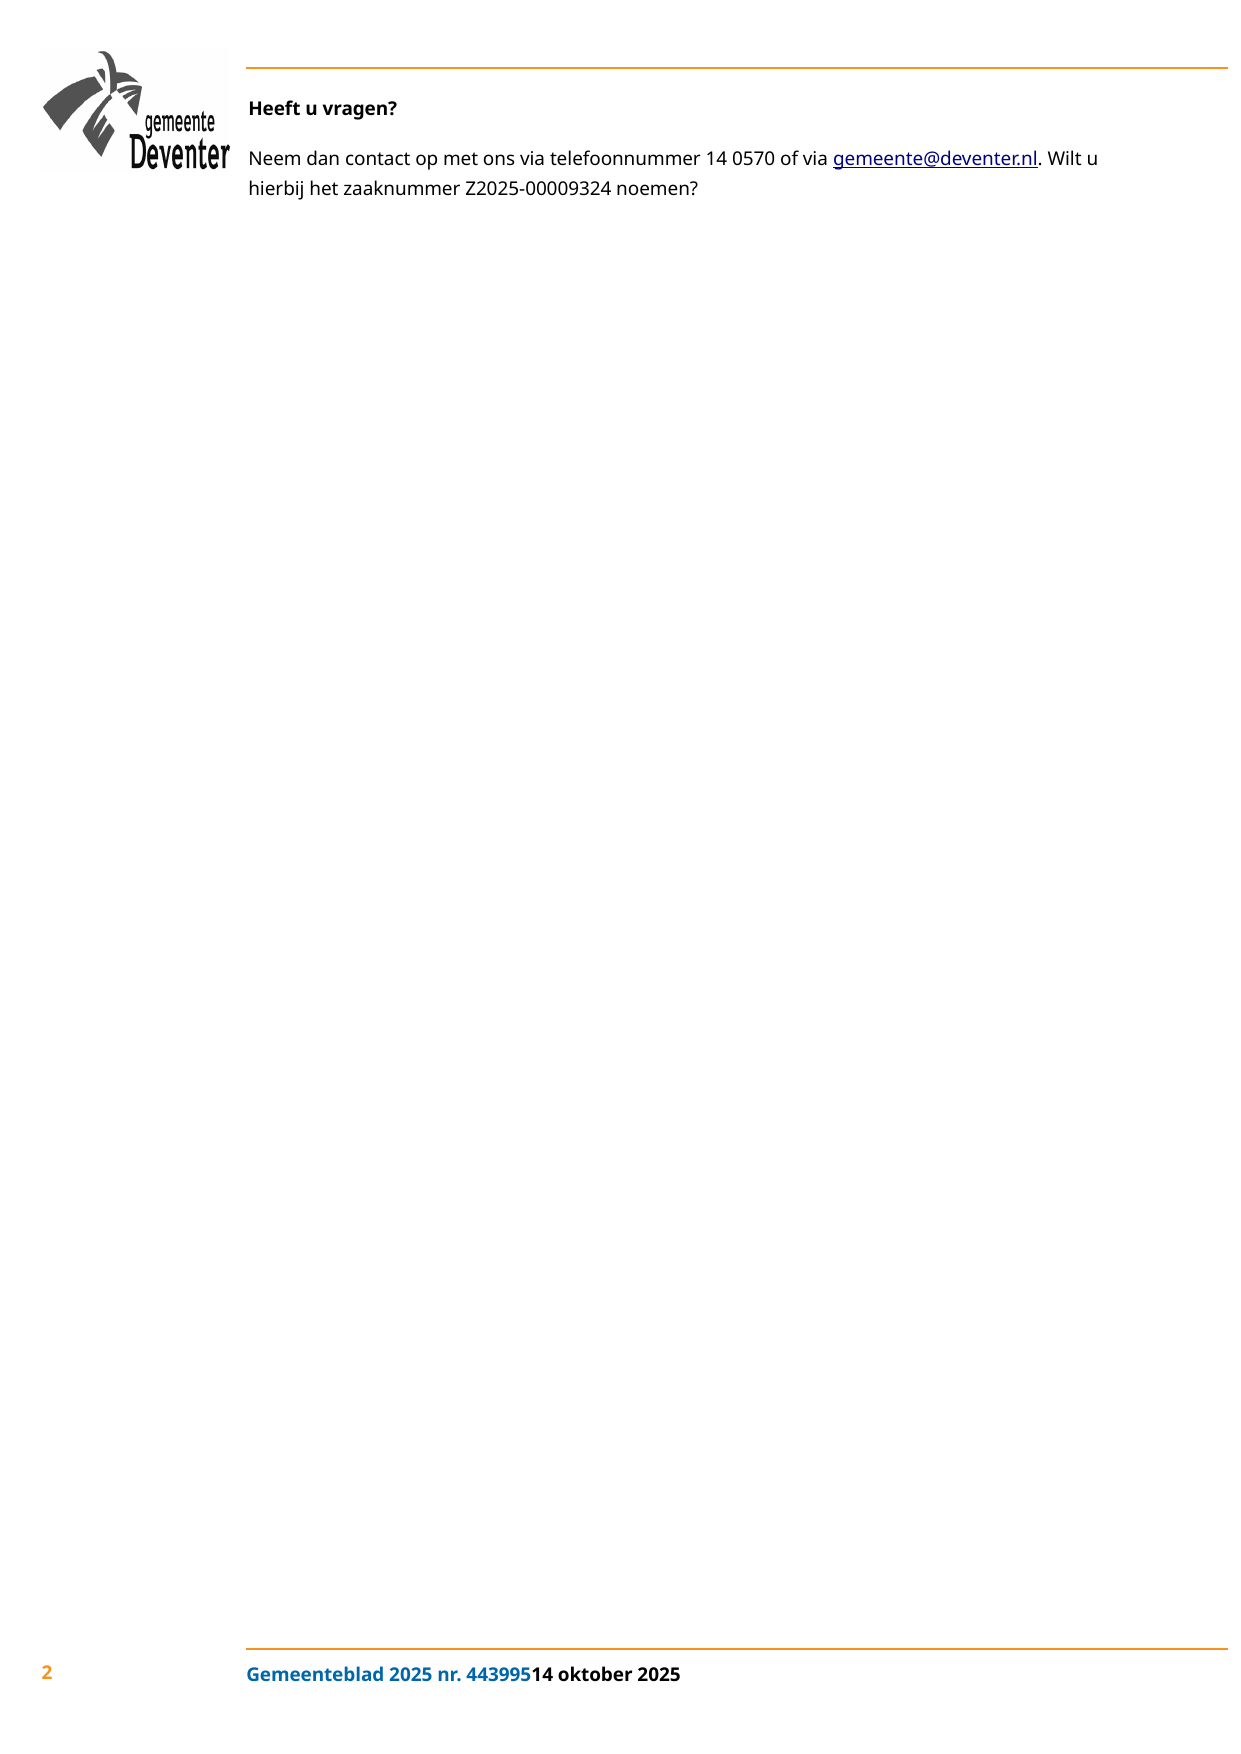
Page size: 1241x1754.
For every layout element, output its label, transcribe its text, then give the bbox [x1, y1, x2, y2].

text Neem dan contact op met ons via telefoonnummer 14 0570 of via gemeente@deventer.nl. Wilt u hierbij het zaaknummer Z2025-00009324 noemen? [248, 145, 1152, 201]
text Heeft u vragen? [248, 95, 1152, 121]
picture [41, 47, 231, 172]
